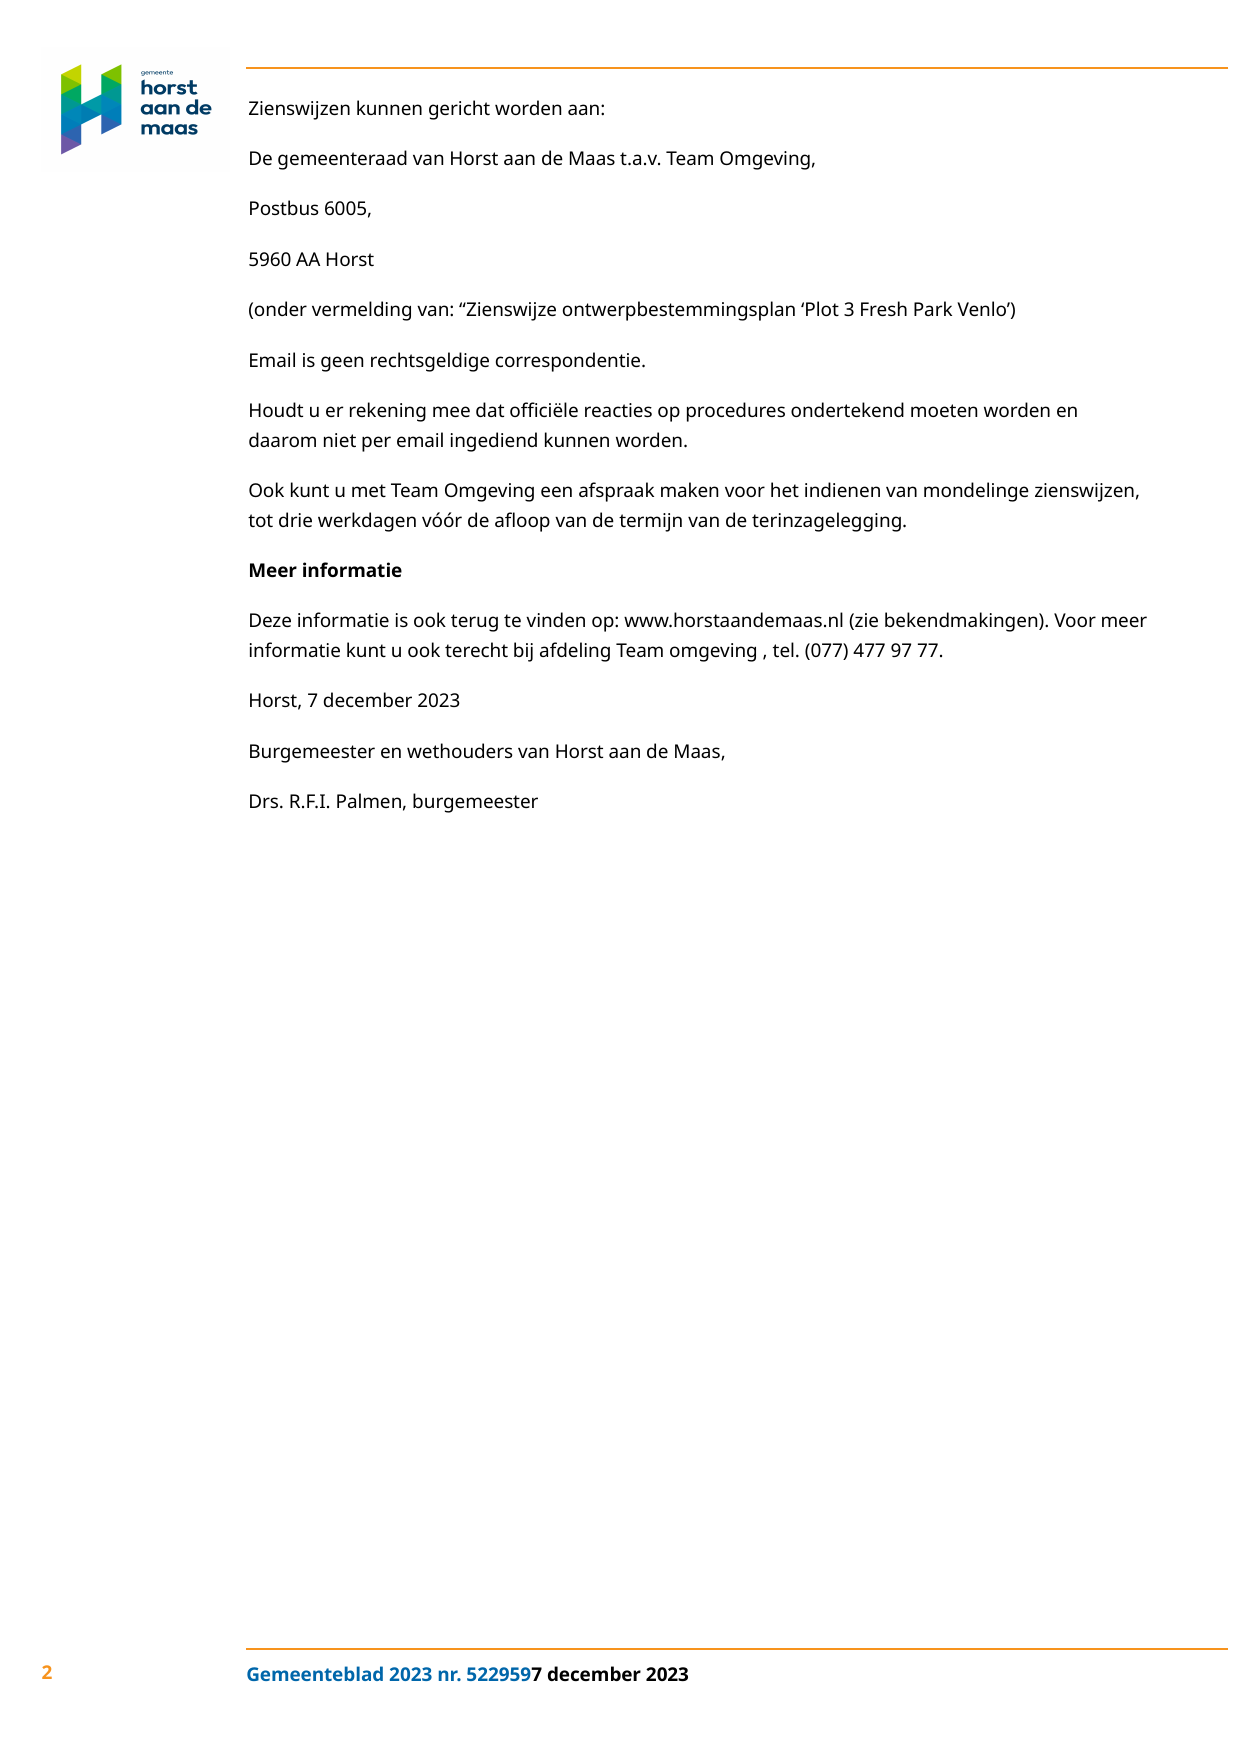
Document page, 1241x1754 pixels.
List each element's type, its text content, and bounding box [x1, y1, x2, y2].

text Drs. R.F.I. Palmen, burgemeester [248, 788, 1152, 814]
text Ook kunt u met Team Omgeving een afspraak maken voor het indienen van mondelinge zienswijzen, tot drie werkdagen vóór de afloop van de termijn van de terinzagelegging. [248, 477, 1152, 533]
picture [41, 47, 231, 172]
text Horst, 7 december 2023 [248, 688, 1152, 713]
text Postbus 6005, [248, 196, 1152, 221]
text Email is geen rechtsgeldige correspondentie. [248, 347, 1152, 373]
text De gemeenteraad van Horst aan de Maas t.a.v. Team Omgeving, [248, 145, 1152, 171]
text Zienswijzen kunnen gericht worden aan: [248, 95, 1152, 121]
text 5960 AA Horst [248, 246, 1152, 272]
text Houdt u er rekening mee dat officiële reacties op procedures ondertekend moeten worden en daarom niet per email ingediend kunnen worden. [248, 397, 1152, 453]
text Meer informatie [248, 557, 1152, 583]
text Deze informatie is ook terug te vinden op: www.horstaandemaas.nl (zie bekendmakingen). Voor meer informatie kunt u ook terecht bij afdeling Team omgeving , tel. (077) 477 97 77. [248, 608, 1152, 663]
text Burgemeester en wethouders van Horst aan de Maas, [248, 738, 1152, 764]
text (onder vermelding van: “Zienswijze ontwerpbestemmingsplan ‘Plot 3 Fresh Park Venlo’) [248, 296, 1152, 322]
